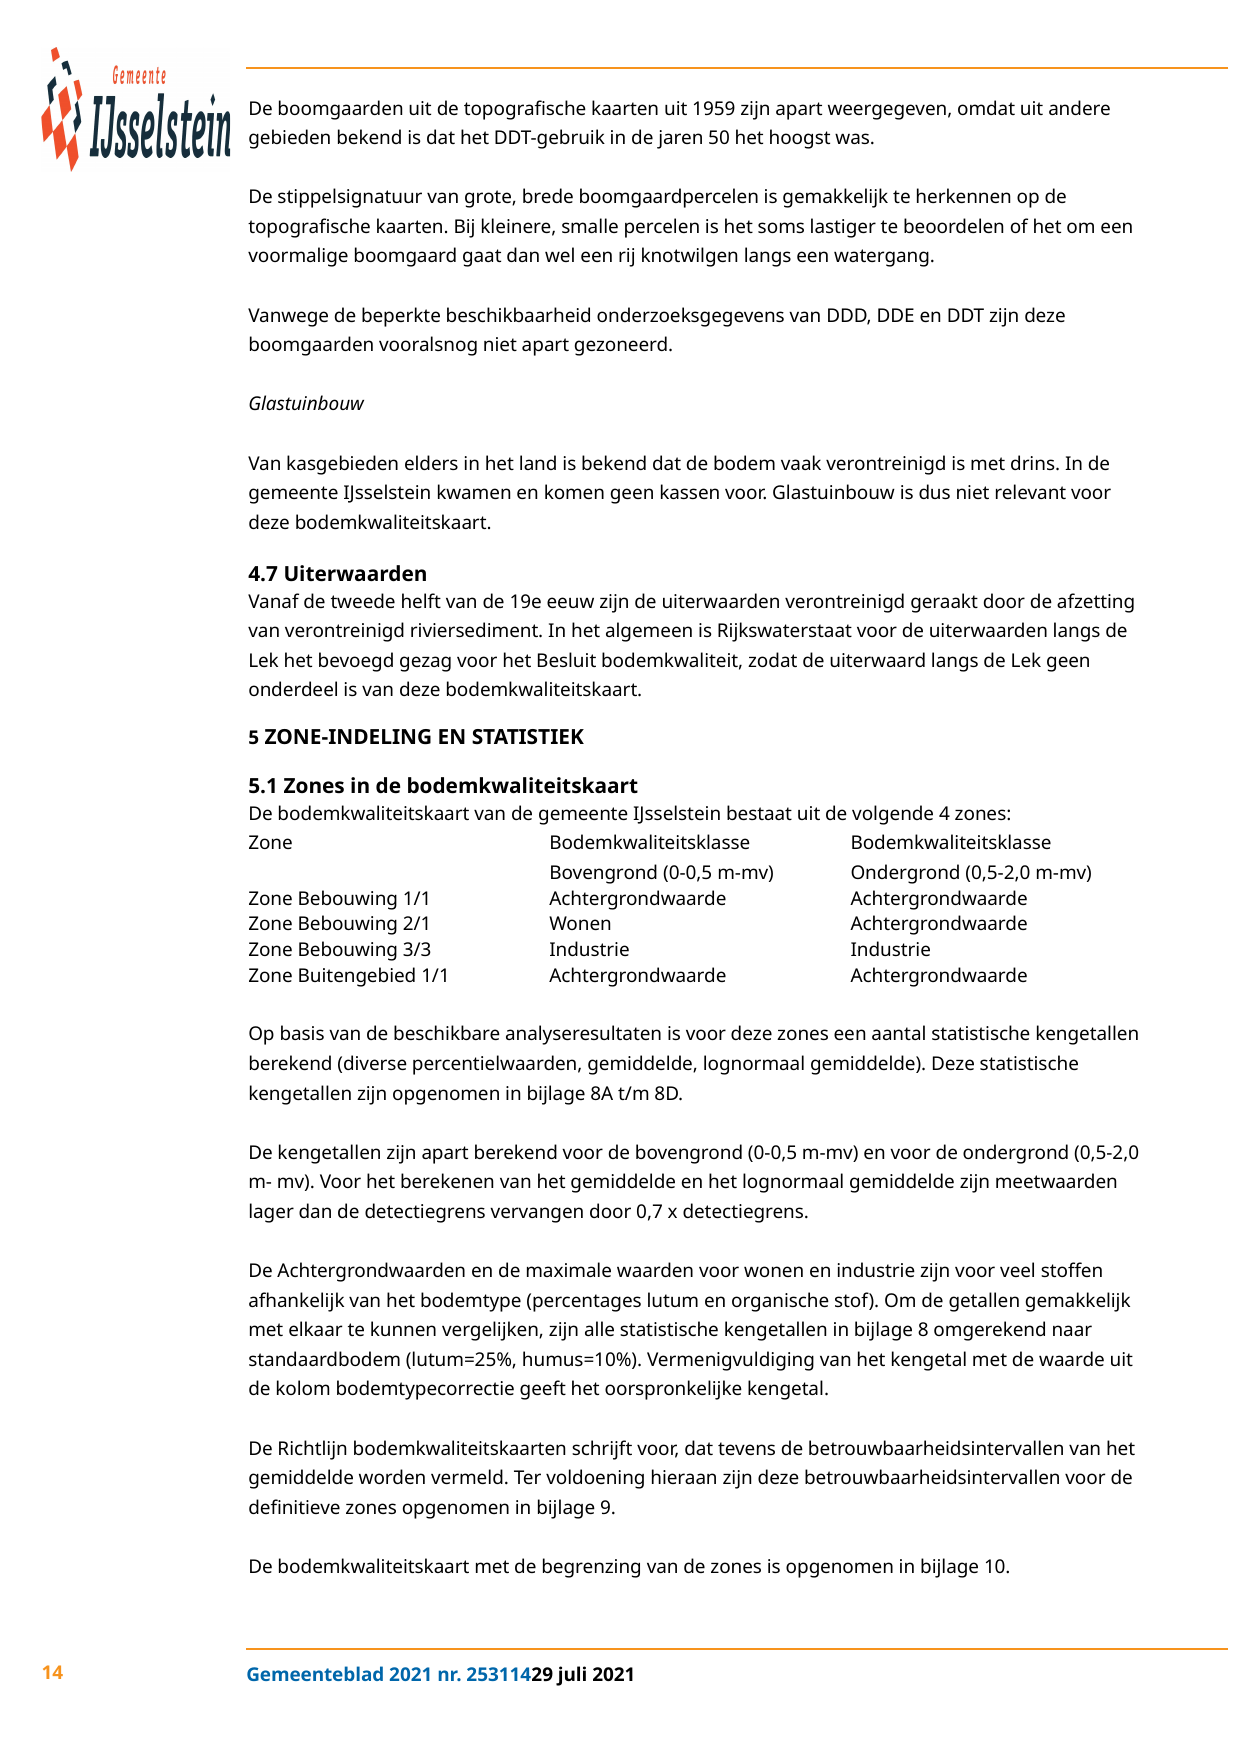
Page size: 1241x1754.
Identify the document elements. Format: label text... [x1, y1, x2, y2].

text Glastuinbouw [248, 391, 1152, 416]
text Vanwege de beperkte beschikbaarheid onderzoeksgegevens van DDD, DDE en DDT zijn deze boomgaarden vooralsnog niet apart gezoneerd. [248, 302, 1152, 357]
text Op basis van de beschikbare analyseresultaten is voor deze zones een aantal statistische kengetallen berekend (diverse percentielwaarden, gemiddelde, lognormaal gemiddelde). Deze statistische kengetallen zijn opgenomen in bijlage 8A t/m 8D. [248, 1021, 1152, 1106]
table_cell Achtergrondwaarde [850, 911, 1152, 936]
table_cell Achtergrondwaarde [850, 885, 1152, 911]
table_header Zone [248, 830, 549, 885]
table_cell Zone Bebouwing 3/3 [248, 936, 549, 962]
text Van kasgebieden elders in het land is bekend dat de bodem vaak verontreinigd is met drins. In de gemeente IJsselstein kwamen en komen geen kassen voor. Glastuinbouw is dus niet relevant voor deze bodemkwaliteitskaart. [248, 450, 1152, 535]
table_header Bodemkwaliteitsklasse Ondergrond (0,5-2,0 m-mv) [850, 830, 1152, 885]
table_cell Industrie [850, 936, 1152, 962]
table_cell Industrie [549, 936, 850, 962]
text De bodemkwaliteitskaart van de gemeente IJsselstein bestaat uit de volgende 4 zones: [248, 800, 1152, 826]
table_cell Wonen [549, 911, 850, 936]
text De Achtergrondwaarden en de maximale waarden voor wonen en industrie zijn voor veel stoffen afhankelijk van het bodemtype (percentages lutum en organische stof). Om de getallen gemakkelijk met elkaar te kunnen vergelijken, zijn alle statistische kengetallen in bijlage 8 omgerekend naar standaardbodem (lutum=25%, humus=10%). Vermenigvuldiging van het kengetal met de waarde uit de kolom bodemtypecorrectie geeft het oorspronkelijke kengetal. [248, 1257, 1152, 1401]
picture [41, 47, 231, 172]
table_cell Zone Bebouwing 1/1 [248, 885, 549, 911]
text 5.1 Zones in de bodemkwaliteitskaart [248, 771, 1152, 800]
text De bodemkwaliteitskaart met de begrenzing van de zones is opgenomen in bijlage 10. [248, 1553, 1152, 1579]
text 5 ZONE-INDELING EN STATISTIEK [248, 722, 1152, 751]
table_cell Achtergrondwaarde [549, 962, 850, 988]
text De kengetallen zijn apart berekend voor de bovengrond (0-0,5 m-mv) en voor de ondergrond (0,5-2,0 m- mv). Voor het berekenen van het gemiddelde en het lognormaal gemiddelde zijn meetwaarden lager dan de detectiegrens vervangen door 0,7 x detectiegrens. [248, 1139, 1152, 1224]
text De Richtlijn bodemkwaliteitskaarten schrijft voor, dat tevens de betrouwbaarheidsintervallen van het gemiddelde worden vermeld. Ter voldoening hieraan zijn deze betrouwbaarheidsintervallen voor de definitieve zones opgenomen in bijlage 9. [248, 1435, 1152, 1520]
table_cell Zone Bebouwing 2/1 [248, 911, 549, 936]
table_header Bodemkwaliteitsklasse Bovengrond (0-0,5 m-mv) [549, 830, 850, 885]
text De boomgaarden uit de topografische kaarten uit 1959 zijn apart weergegeven, omdat uit andere gebieden bekend is dat het DDT-gebruik in de jaren 50 het hoogst was. [248, 95, 1152, 150]
text Vanaf de tweede helft van de 19e eeuw zijn de uiterwaarden verontreinigd geraakt door de afzetting van verontreinigd riviersediment. In het algemeen is Rijkswaterstaat voor de uiterwaarden langs de Lek het bevoegd gezag voor het Besluit bodemkwaliteit, zodat de uiterwaard langs de Lek geen onderdeel is van deze bodemkwaliteitskaart. [248, 588, 1152, 702]
table_cell Zone Buitengebied 1/1 [248, 962, 549, 988]
table_cell Achtergrondwaarde [850, 962, 1152, 988]
text 4.7 Uiterwaarden [248, 559, 1152, 588]
table_cell Achtergrondwaarde [549, 885, 850, 911]
text De stippelsignatuur van grote, brede boomgaardpercelen is gemakkelijk te herkennen op de topografische kaarten. Bij kleinere, smalle percelen is het soms lastiger te beoordelen of het om een voormalige boomgaard gaat dan wel een rij knotwilgen langs een watergang. [248, 183, 1152, 268]
